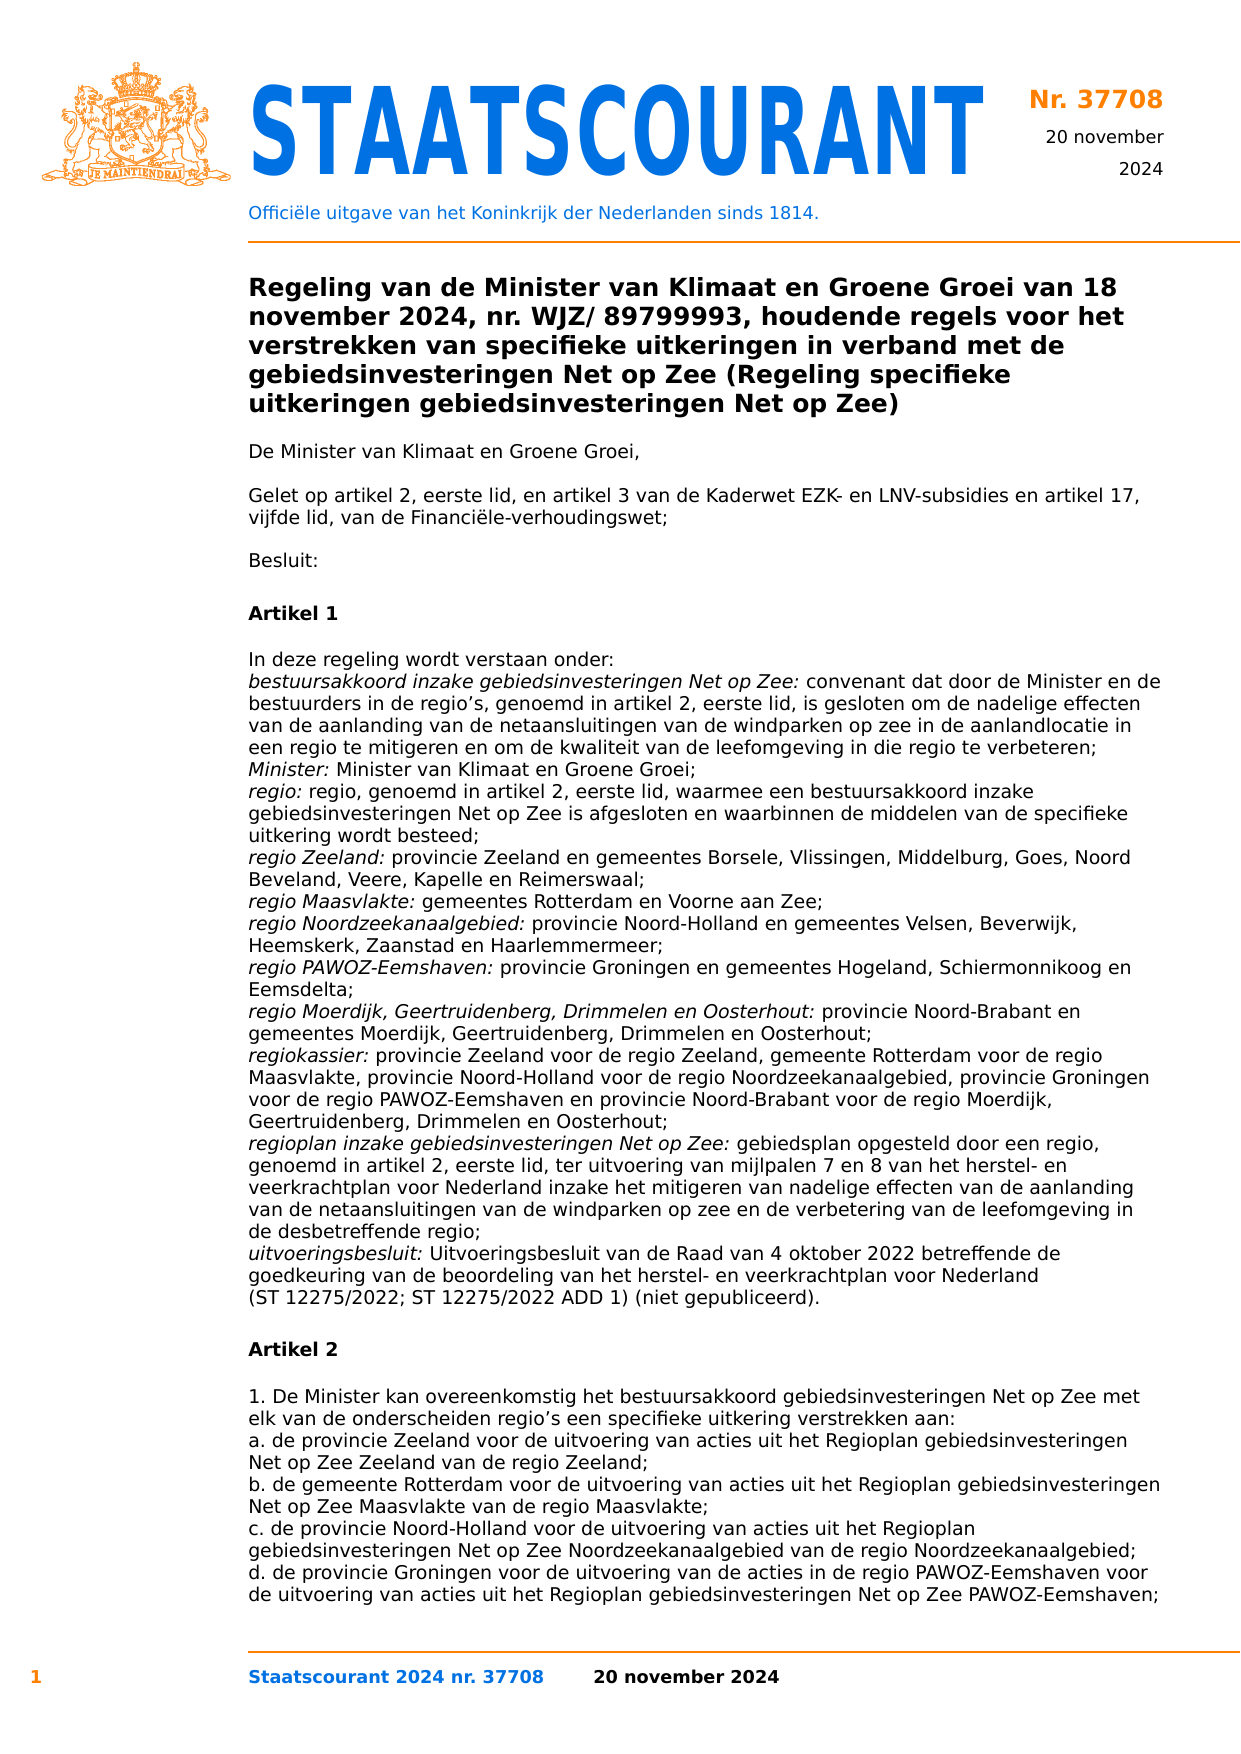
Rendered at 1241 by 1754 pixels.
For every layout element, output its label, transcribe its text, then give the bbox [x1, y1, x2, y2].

table_cell 2024 [998, 153, 1240, 203]
text regiokassier: provincie Zeeland voor de regio Zeeland, gemeente Rotterdam voor de regio Maasvlakte, provincie Noord-Holland voor de regio Noordzeekanaalgebied, provincie Groningen voor de regio PAWOZ-Eemshaven en provincie Noord-Brabant voor de regio Moerdijk, Geertruidenberg, Drimmelen en Oosterhout; [248, 1045, 1163, 1133]
text De Minister van Klimaat en Groene Groei, [248, 441, 1163, 463]
subtitle Artikel 1 [248, 602, 1163, 624]
table_header [25, 62, 248, 241]
table_header Nr. 37708 [998, 62, 1240, 121]
text c. de provincie Noord-Holland voor de uitvoering van acties uit het Regioplan gebiedsinvesteringen Net op Zee Noordzeekanaalgebied van de regio Noordzeekanaalgebied; [248, 1518, 1163, 1562]
subtitle Regeling van de Minister van Klimaat en Groene Groei van 18 november 2024, nr. WJZ/ 89799993, houdende regels voor het verstrekken van specifieke uitkeringen in verband met de gebiedsinvesteringen Net op Zee (Regeling specifieke uitkeringen gebiedsinvesteringen Net op Zee) [248, 273, 1163, 419]
text Gelet op artikel 2, eerste lid, en artikel 3 van de Kaderwet EZK- en LNV-subsidies en artikel 17, vijfde lid, van de Financiële-verhoudingswet; [248, 484, 1163, 528]
picture [41, 62, 231, 186]
text regio: regio, genoemd in artikel 2, eerste lid, waarmee een bestuursakkoord inzake gebiedsinvesteringen Net op Zee is afgesloten en waarbinnen de middelen van de specifieke uitkering wordt besteed; [248, 781, 1163, 847]
subtitle Artikel 2 [248, 1339, 1163, 1361]
text a. de provincie Zeeland voor de uitvoering van acties uit het Regioplan gebiedsinvesteringen Net op Zee Zeeland van de regio Zeeland; [248, 1430, 1163, 1474]
text 1. De Minister kan overeenkomstig het bestuursakkoord gebiedsinvesteringen Net op Zee met elk van de onderscheiden regio’s een specifieke uitkering verstrekken aan: [248, 1386, 1163, 1430]
text regio Zeeland: provincie Zeeland en gemeentes Borsele, Vlissingen, Middelburg, Goes, Noord Beveland, Veere, Kapelle en Reimerswaal; [248, 847, 1163, 891]
text regio Maasvlakte: gemeentes Rotterdam en Voorne aan Zee; [248, 891, 1163, 913]
text In deze regeling wordt verstaan onder: [248, 649, 1163, 671]
text b. de gemeente Rotterdam voor de uitvoering van acties uit het Regioplan gebiedsinvesteringen Net op Zee Maasvlakte van de regio Maasvlakte; [248, 1474, 1163, 1518]
text Minister: Minister van Klimaat en Groene Groei; [248, 759, 1163, 781]
table_header STAATSCOURANT [248, 62, 998, 203]
table_cell 20 november [998, 121, 1240, 153]
table_cell Officiële uitgave van het Koninkrijk der Nederlanden sinds 1814. [248, 203, 1240, 241]
text bestuursakkoord inzake gebiedsinvesteringen Net op Zee: convenant dat door de Minister en de bestuurders in de regio’s, genoemd in artikel 2, eerste lid, is gesloten om de nadelige effecten van de aanlanding van de netaansluitingen van de windparken op zee in de aanlandlocatie in een regio te mitigeren en om de kwaliteit van de leefomgeving in die regio te verbeteren; [248, 671, 1163, 759]
text d. de provincie Groningen voor de uitvoering van de acties in de regio PAWOZ-Eemshaven voor de uitvoering van acties uit het Regioplan gebiedsinvesteringen Net op Zee PAWOZ-Eemshaven; [248, 1562, 1163, 1606]
text regio PAWOZ-Eemshaven: provincie Groningen en gemeentes Hogeland, Schiermonnikoog en Eemsdelta; [248, 957, 1163, 1001]
text Besluit: [248, 550, 1163, 572]
text regioplan inzake gebiedsinvesteringen Net op Zee: gebiedsplan opgesteld door een regio, genoemd in artikel 2, eerste lid, ter uitvoering van mijlpalen 7 en 8 van het herstel- en veerkrachtplan voor Nederland inzake het mitigeren van nadelige effecten van de aanlanding van de netaansluitingen van de windparken op zee en de verbetering van de leefomgeving in de desbetreffende regio; [248, 1133, 1163, 1243]
text regio Noordzeekanaalgebied: provincie Noord-Holland en gemeentes Velsen, Beverwijk, Heemskerk, Zaanstad en Haarlemmermeer; [248, 913, 1163, 957]
text regio Moerdijk, Geertruidenberg, Drimmelen en Oosterhout: provincie Noord-Brabant en gemeentes Moerdijk, Geertruidenberg, Drimmelen en Oosterhout; [248, 1001, 1163, 1045]
text uitvoeringsbesluit: Uitvoeringsbesluit van de Raad van 4 oktober 2022 betreffende de goedkeuring van de beoordeling van het herstel- en veerkrachtplan voor Nederland (ST 12275/2022; ST 12275/2022 ADD 1) (niet gepubliceerd). [248, 1243, 1163, 1309]
